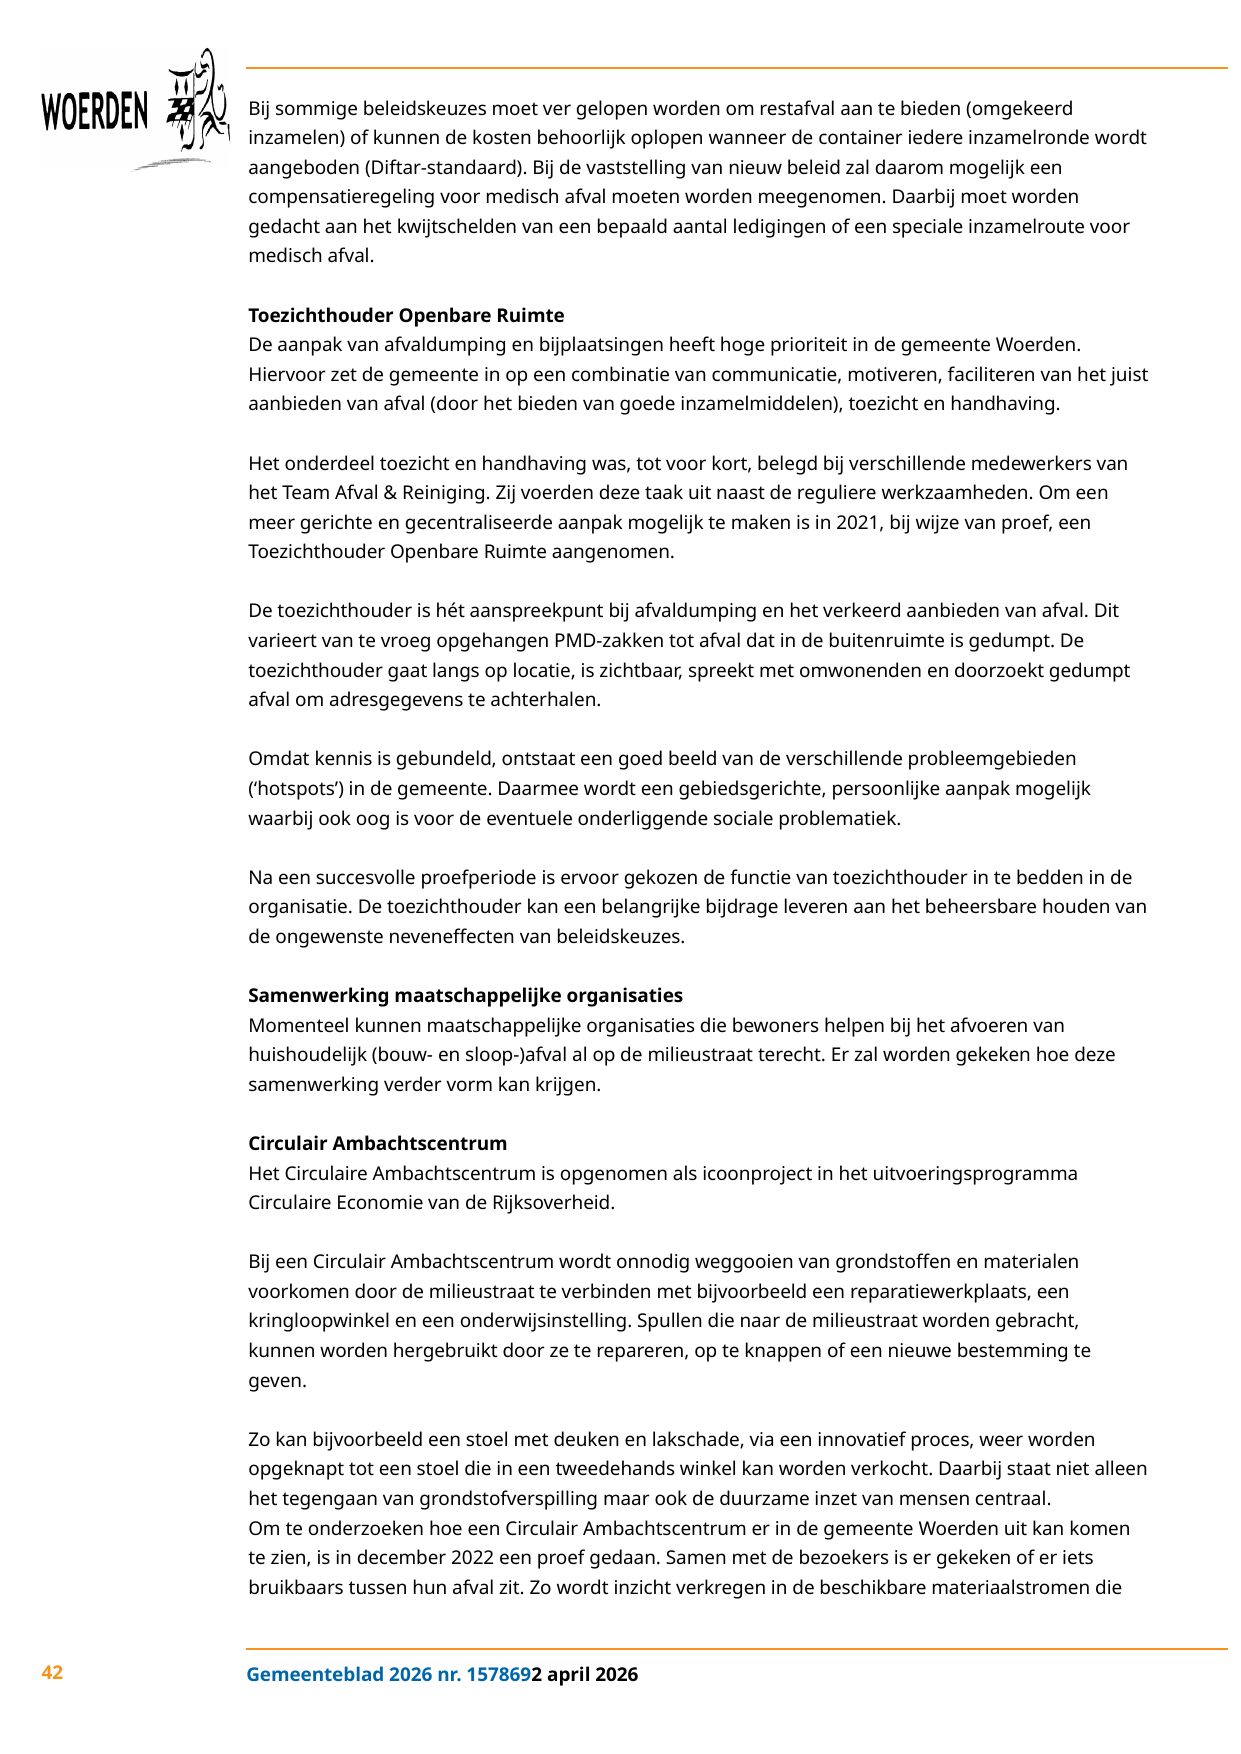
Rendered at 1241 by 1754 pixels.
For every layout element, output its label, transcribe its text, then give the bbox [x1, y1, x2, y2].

picture [41, 47, 231, 172]
text Het onderdeel toezicht en handhaving was, tot voor kort, belegd bij verschillende medewerkers van het Team Afval & Reiniging. Zij voerden deze taak uit naast de reguliere werkzaamheden. Om een meer gerichte en gecentraliseerde aanpak mogelijk te maken is in 2021, bij wijze van proef, een Toezichthouder Openbare Ruimte aangenomen. [248, 450, 1152, 564]
text Momenteel kunnen maatschappelijke organisaties die bewoners helpen bij het afvoeren van huishoudelijk (bouw- en sloop-)afval al op de milieustraat terecht. Er zal worden gekeken hoe deze samenwerking verder vorm kan krijgen. [248, 1012, 1152, 1097]
text Omdat kennis is gebundeld, ontstaat een goed beeld van de verschillende probleemgebieden (‘hotspots’) in de gemeente. Daarmee wordt een gebiedsgerichte, persoonlijke aanpak mogelijk waarbij ook oog is voor de eventuele onderliggende sociale problematiek. [248, 746, 1152, 831]
text Samenwerking maatschappelijke organisaties [248, 982, 1152, 1008]
text Bij sommige beleidskeuzes moet ver gelopen worden om restafval aan te bieden (omgekeerd inzamelen) of kunnen de kosten behoorlijk oplopen wanneer de container iedere inzamelronde wordt aangeboden (Diftar-standaard). Bij de vaststelling van nieuw beleid zal daarom mogelijk een compensatieregeling voor medisch afval moeten worden meegenomen. Daarbij moet worden gedacht aan het kwijtschelden van een bepaald aantal ledigingen of een speciale inzamelroute voor medisch afval. [248, 95, 1152, 268]
text Toezichthouder Openbare Ruimte [248, 302, 1152, 328]
text De aanpak van afvaldumping en bijplaatsingen heeft hoge prioriteit in de gemeente Woerden. Hiervoor zet de gemeente in op een combinatie van communicatie, motiveren, faciliteren van het juist aanbieden van afval (door het bieden van goede inzamelmiddelen), toezicht en handhaving. [248, 331, 1152, 416]
text Bij een Circulair Ambachtscentrum wordt onnodig weggooien van grondstoffen en materialen voorkomen door de milieustraat te verbinden met bijvoorbeeld een reparatiewerkplaats, een kringloopwinkel en een onderwijsinstelling. Spullen die naar de milieustraat worden gebracht, kunnen worden hergebruikt door ze te repareren, op te knappen of een nieuwe bestemming te geven. [248, 1248, 1152, 1393]
text Het Circulaire Ambachtscentrum is opgenomen als icoonproject in het uitvoeringsprogramma Circulaire Economie van de Rijksoverheid. [248, 1160, 1152, 1215]
text Zo kan bijvoorbeeld een stoel met deuken en lakschade, via een innovatief proces, weer worden opgeknapt tot een stoel die in een tweedehands winkel kan worden verkocht. Daarbij staat niet alleen het tegengaan van grondstofverspilling maar ook de duurzame inzet van mensen centraal. [248, 1426, 1152, 1511]
text Om te onderzoeken hoe een Circulair Ambachtscentrum er in de gemeente Woerden uit kan komen te zien, is in december 2022 een proef gedaan. Samen met de bezoekers is er gekeken of er iets bruikbaars tussen hun afval zit. Zo wordt inzicht verkregen in de beschikbare materiaalstromen die [248, 1515, 1152, 1600]
text Circulair Ambachtscentrum [248, 1130, 1152, 1156]
text Na een succesvolle proefperiode is ervoor gekozen de functie van toezichthouder in te bedden in de organisatie. De toezichthouder kan een belangrijke bijdrage leveren aan het beheersbare houden van de ongewenste neveneffecten van beleidskeuzes. [248, 864, 1152, 949]
text De toezichthouder is hét aanspreekpunt bij afvaldumping en het verkeerd aanbieden van afval. Dit varieert van te vroeg opgehangen PMD-zakken tot afval dat in de buitenruimte is gedumpt. De toezichthouder gaat langs op locatie, is zichtbaar, spreekt met omwonenden en doorzoekt gedumpt afval om adresgegevens te achterhalen. [248, 598, 1152, 712]
